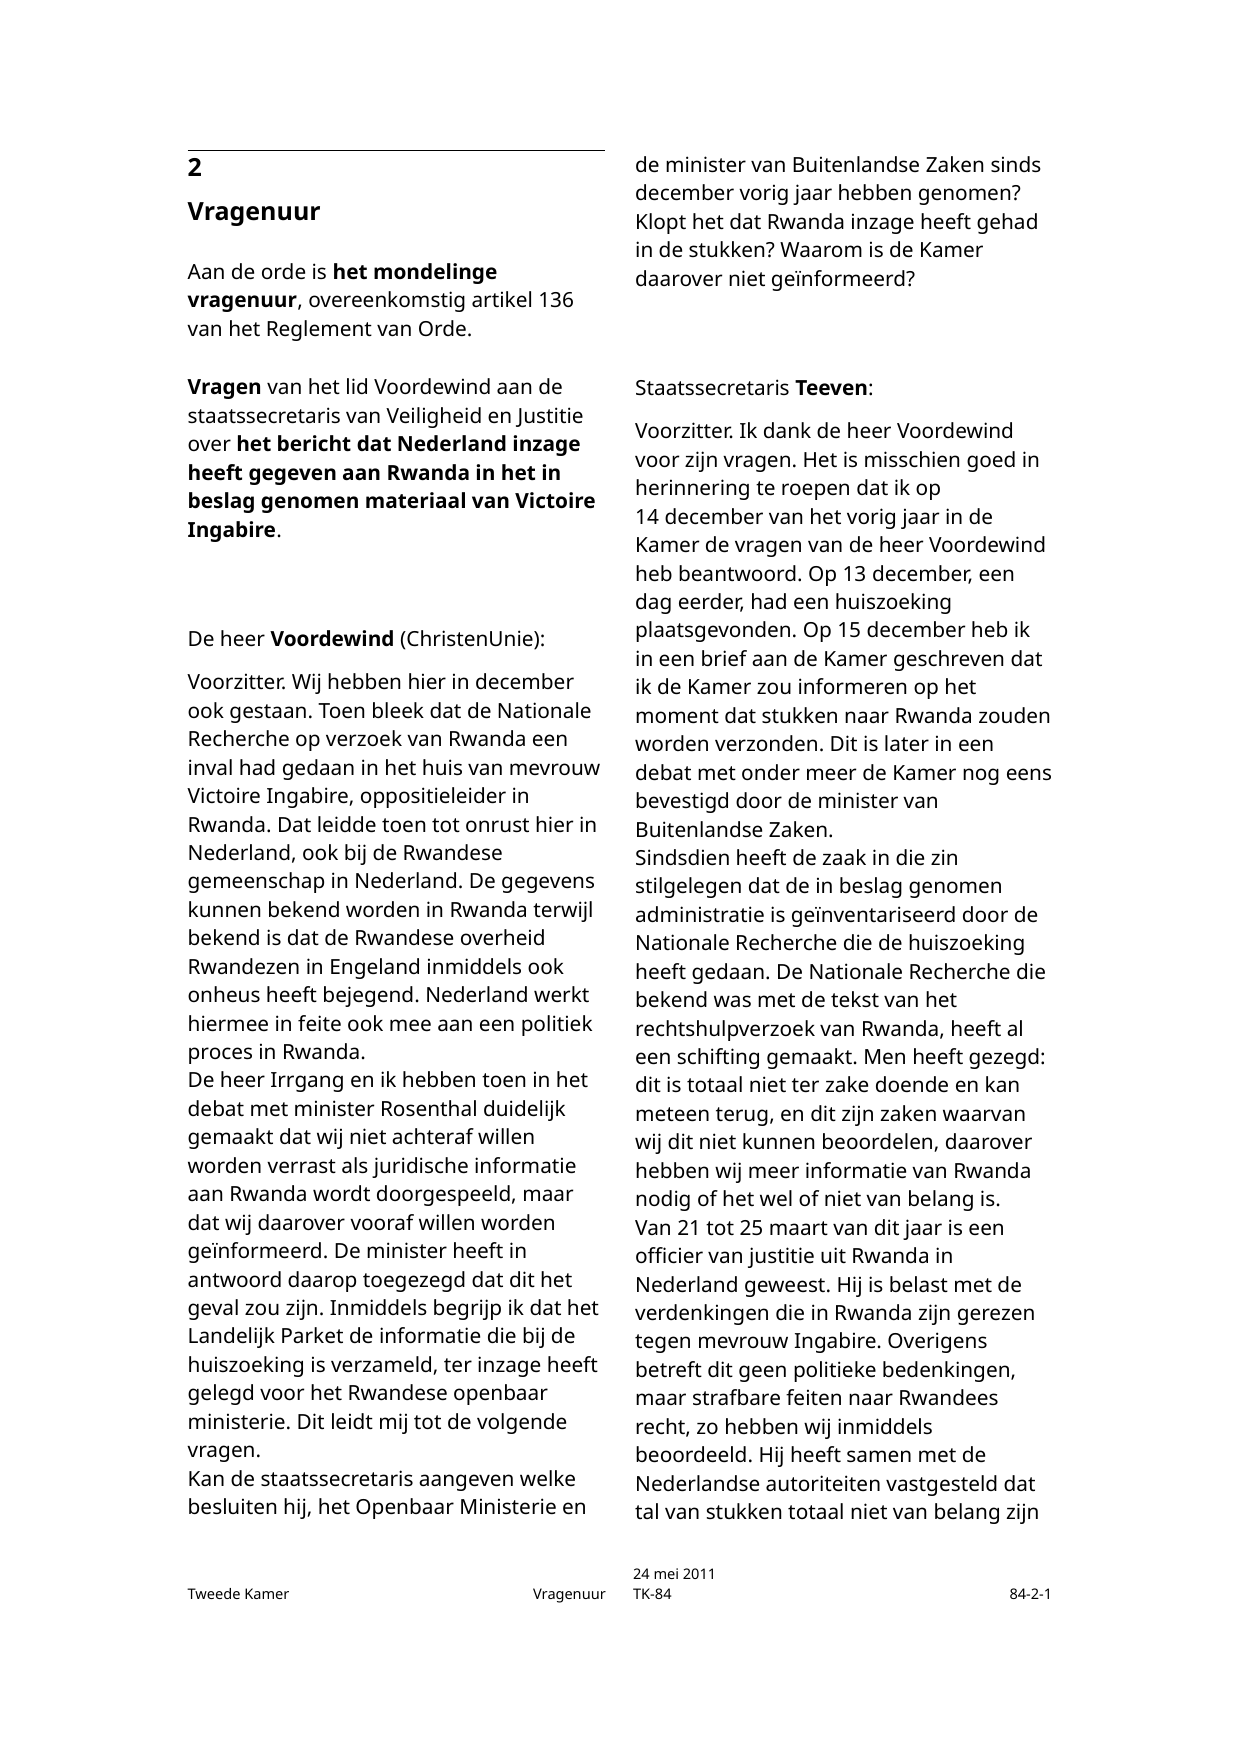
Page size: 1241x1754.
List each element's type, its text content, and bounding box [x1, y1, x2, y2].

text De heer Voordewind (ChristenUnie): [187, 624, 605, 652]
text Voorzitter. Wij hebben hier in december ook gestaan. Toen bleek dat de Nationale Recherche op verzoek van Rwanda een inval had gedaan in het huis van mevrouw Victoire Ingabire, oppositieleider in Rwanda. Dat leidde toen tot onrust hier in Nederland, ook bij de Rwandese gemeenschap in Nederland. De gegevens kunnen bekend worden in Rwanda terwijl bekend is dat de Rwandese overheid Rwandezen in Engeland inmiddels ook onheus heeft bejegend. Nederland werkt hiermee in feite ook mee aan een politiek proces in Rwanda. [187, 667, 605, 1066]
text  [187, 573, 605, 602]
text De heer Irrgang en ik hebben toen in het debat met minister Rosenthal duidelijk gemaakt dat wij niet achteraf willen worden verrast als juridische informatie aan Rwanda wordt doorgespeeld, maar dat wij daarover vooraf willen worden geïnformeerd. De minister heeft in antwoord daarop toegezegd dat dit het geval zou zijn. Inmiddels begrijp ik dat het Landelijk Parket de informatie die bij de huiszoeking is verzameld, ter inzage heeft gelegd voor het Rwandese openbaar ministerie. Dit leidt mij tot de volgende vragen. [187, 1066, 605, 1464]
text Vragenuur [187, 193, 605, 227]
text Staatssecretaris Teeven: [635, 373, 1053, 402]
text  [635, 322, 1053, 351]
text Van 21 tot 25 maart van dit jaar is een officier van justitie uit Rwanda in Nederland geweest. Hij is belast met de verdenkingen die in Rwanda zijn gerezen tegen mevrouw Ingabire. Overigens betreft dit geen politieke bedenkingen, maar strafbare feiten naar Rwandees recht, zo hebben wij inmiddels beoordeeld. Hij heeft samen met de Nederlandse autoriteiten vastgesteld dat tal van stukken totaal niet van belang zijn [635, 1213, 1053, 1526]
text Voorzitter. Ik dank de heer Voordewind voor zijn vragen. Het is misschien goed in herinnering te roepen dat ik op 14 december van het vorig jaar in de Kamer de vragen van de heer Voordewind heb beantwoord. Op 13 december, een dag eerder, had een huiszoeking plaatsgevonden. Op 15 december heb ik in een brief aan de Kamer geschreven dat ik de Kamer zou informeren op het moment dat stukken naar Rwanda zouden worden verzonden. Dit is later in een debat met onder meer de Kamer nog eens bevestigd door de minister van Buitenlandse Zaken. [635, 417, 1053, 843]
text 2 [187, 151, 605, 184]
text Kan de staatssecretaris aangeven welke besluiten hij, het Openbaar Ministerie en [187, 1464, 605, 1521]
text de minister van Buitenlandse Zaken sinds december vorig jaar hebben genomen? Klopt het dat Rwanda inzage heeft gehad in de stukken? Waarom is de Kamer daarover niet geïnformeerd? [635, 150, 1053, 292]
text Aan de orde is het mondelinge vragenuur, overeenkomstig artikel 136 van het Reglement van Orde. [187, 257, 605, 342]
text Vragen van het lid Voordewind aan de staatssecretaris van Veiligheid en Justitie over het bericht dat Nederland inzage heeft gegeven aan Rwanda in het in beslag genomen materiaal van Victoire Ingabire. [187, 372, 605, 543]
text Sindsdien heeft de zaak in die zin stilgelegen dat de in beslag genomen administratie is geïnventariseerd door de Nationale Recherche die de huiszoeking heeft gedaan. De Nationale Recherche die bekend was met de tekst van het rechtshulpverzoek van Rwanda, heeft al een schifting gemaakt. Men heeft gezegd: dit is totaal niet ter zake doende en kan meteen terug, en dit zijn zaken waarvan wij dit niet kunnen beoordelen, daarover hebben wij meer informatie van Rwanda nodig of het wel of niet van belang is. [635, 843, 1053, 1213]
